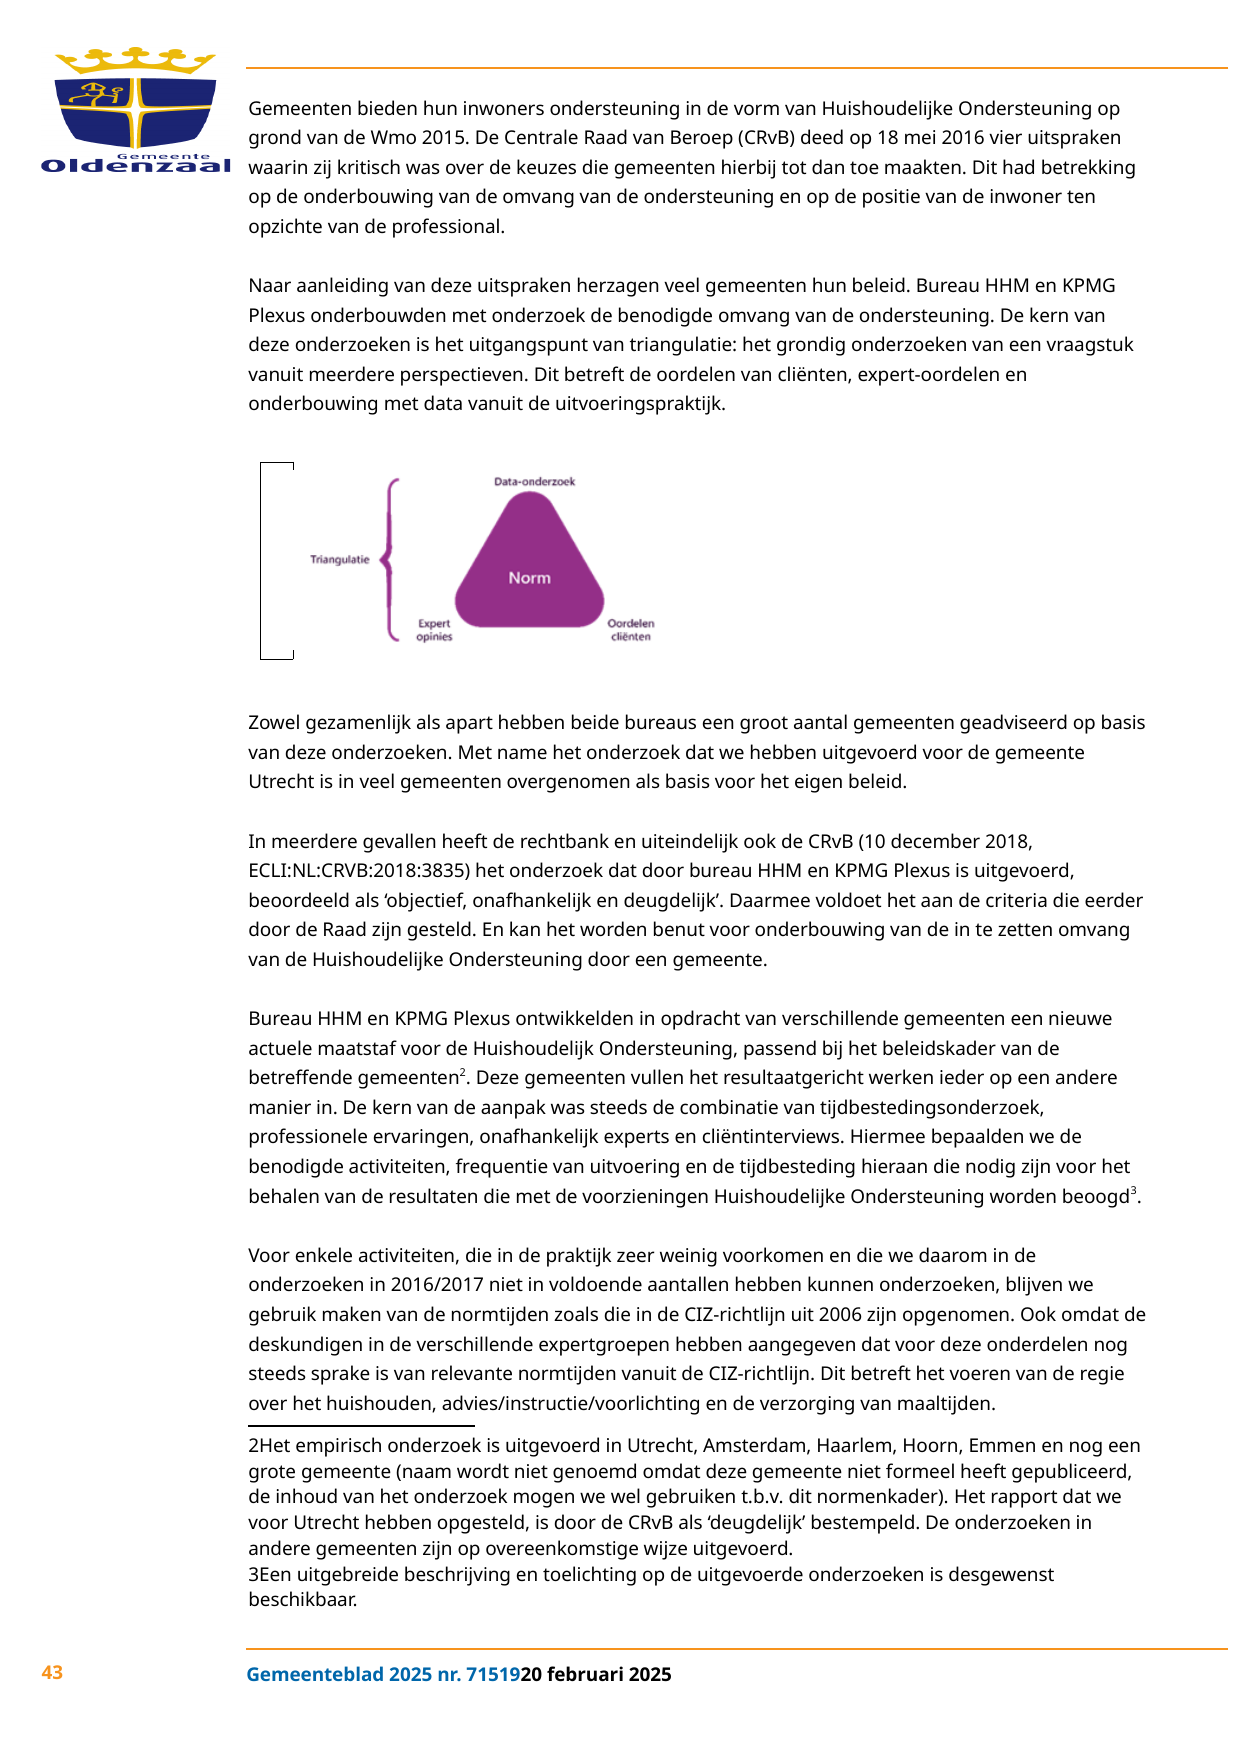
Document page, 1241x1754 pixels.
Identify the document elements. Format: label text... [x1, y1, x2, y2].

text Naar aanleiding van deze uitspraken herzagen veel gemeenten hun beleid. Bureau HHM en KPMG Plexus onderbouwden met onderzoek de benodigde omvang van de ondersteuning. De kern van deze onderzoeken is het uitgangspunt van triangulatie: het grondig onderzoeken van een vraagstuk vanuit meerdere perspectieven. Dit betreft de oordelen van cliënten, expert-oordelen en onderbouwing met data vanuit de uitvoeringspraktijk. [248, 272, 1152, 416]
text Gemeenten bieden hun inwoners ondersteuning in de vorm van Huishoudelijke Ondersteuning op grond van de Wmo 2015. De Centrale Raad van Beroep (CRvB) deed op 18 mei 2016 vier uitspraken waarin zij kritisch was over de keuzes die gemeenten hierbij tot dan toe maakten. Dit had betrekking op de onderbouwing van de omvang van de ondersteuning en op de positie van de inwoner ten opzichte van de professional. [248, 95, 1152, 239]
text Het empirisch onderzoek is uitgevoerd in Utrecht, Amsterdam, Haarlem, Hoorn, Emmen en nog een grote gemeente (naam wordt niet genoemd omdat deze gemeente niet formeel heeft gepubliceerd, de inhoud van het onderzoek mogen we wel gebruiken t.b.v. dit normenkader). Het rapport dat we voor Utrecht hebben opgesteld, is door de CRvB als ‘deugdelijk’ bestempeld. De onderzoeken in andere gemeenten zijn op overeenkomstige wijze uitgevoerd. [248, 1432, 1152, 1561]
text Bureau HHM en KPMG Plexus ontwikkelden in opdracht van verschillende gemeenten een nieuwe actuele maatstaf voor de Huishoudelijk Ondersteuning, passend bij het beleidskader van de betreffende gemeenten. Deze gemeenten vullen het resultaatgericht werken ieder op een andere manier in. De kern van de aanpak was steeds de combinatie van tijdbestedingsonderzoek, professionele ervaringen, onafhankelijk experts en cliëntinterviews. Hiermee bepaalden we de benodigde activiteiten, frequentie van uitvoering en de tijdbesteding hieraan die nodig zijn voor het behalen van de resultaten die met de voorzieningen Huishoudelijke Ondersteuning worden beoogd. [248, 1005, 1152, 1208]
text In meerdere gevallen heeft de rechtbank en uiteindelijk ook de CRvB (10 december 2018, ECLI:NL:CRVB:2018:3835) het onderzoek dat door bureau HHM en KPMG Plexus is uitgevoerd, beoordeeld als ‘objectief, onafhankelijk en deugdelijk’. Daarmee voldoet het aan de criteria die eerder door de Raad zijn gesteld. En kan het worden benut voor onderbouwing van de in te zetten omvang van de Huishoudelijke Ondersteuning door een gemeente. [248, 828, 1152, 972]
text Voor enkele activiteiten, die in de praktijk zeer weinig voorkomen en die we daarom in de onderzoeken in 2016/2017 niet in voldoende aantallen hebben kunnen onderzoeken, blijven we gebruik maken van de normtijden zoals die in de CIZ-richtlijn uit 2006 zijn opgenomen. Ook omdat de deskundigen in de verschillende expertgroepen hebben aangegeven dat voor deze onderdelen nog steeds sprake is van relevante normtijden vanuit de CIZ-richtlijn. Dit betreft het voeren van de regie over het huishouden, advies/instructie/voorlichting en de verzorging van maaltijden. [248, 1242, 1152, 1416]
text Zowel gezamenlijk als apart hebben beide bureaus een groot aantal gemeenten geadviseerd op basis van deze onderzoeken. Met name het onderzoek dat we hebben uitgevoerd voor de gemeente Utrecht is in veel gemeenten overgenomen als basis voor het eigen beleid. [248, 709, 1152, 794]
picture [41, 47, 231, 172]
picture [268, 470, 683, 650]
text Een uitgebreide beschrijving en toelichting op de uitgevoerde onderzoeken is desgewenst beschikbaar. [248, 1561, 1152, 1612]
